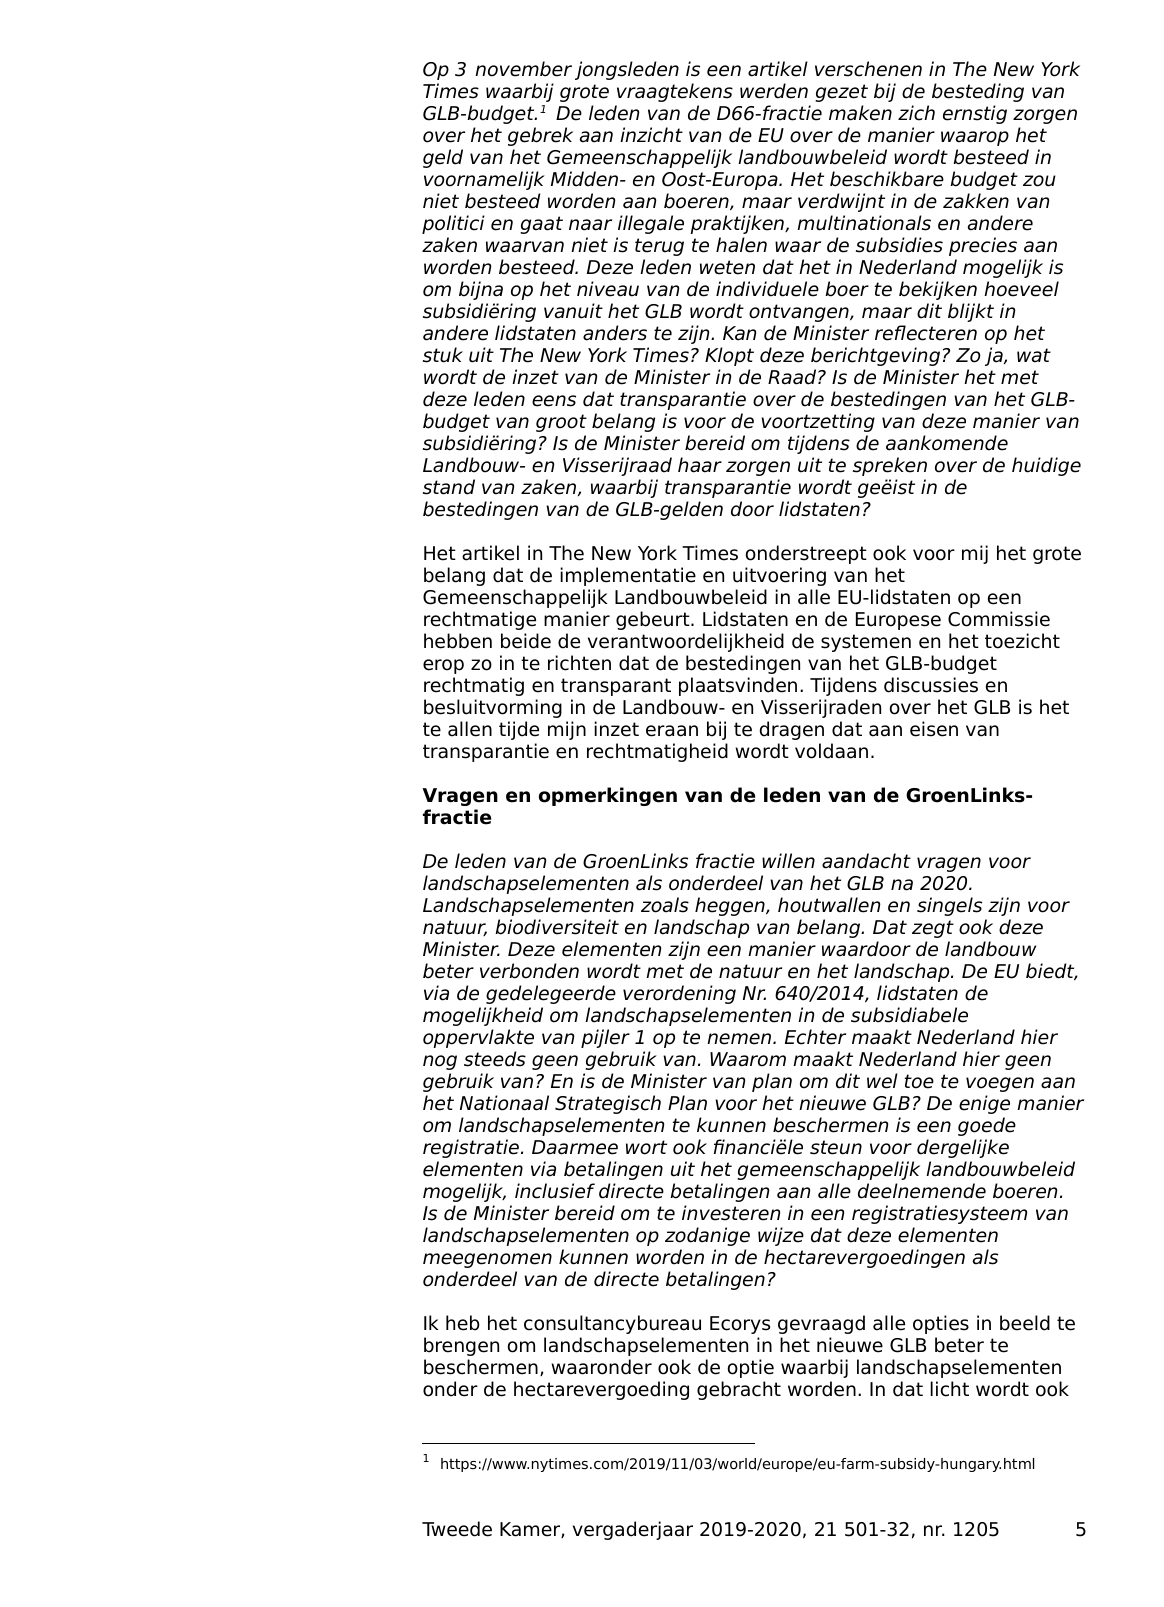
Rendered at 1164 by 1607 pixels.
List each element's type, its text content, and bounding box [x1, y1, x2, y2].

text https://www.nytimes.com/2019/11/03/world/europe/eu-farm-subsidy-hungary.html [422, 1452, 1087, 1474]
text Ik heb het consultancybureau Ecorys gevraagd alle opties in beeld te brengen om landschapselementen in het nieuwe GLB beter te beschermen, waaronder ook de optie waarbij landschapselementen onder de hectarevergoeding gebracht worden. In dat licht wordt ook [422, 1313, 1087, 1401]
subtitle Vragen en opmerkingen van de leden van de GroenLinks-fractie [422, 785, 1087, 829]
text Op 3 november jongsleden is een artikel verschenen in The New York Times waarbij grote vraagtekens werden gezet bij de besteding van GLB-budget. De leden van de D66-fractie maken zich ernstig zorgen over het gebrek aan inzicht van de EU over de manier waarop het geld van het Gemeenschappelijk landbouwbeleid wordt besteed in voornamelijk Midden- en Oost-Europa. Het beschikbare budget zou niet besteed worden aan boeren, maar verdwijnt in de zakken van politici en gaat naar illegale praktijken, multinationals en andere zaken waarvan niet is terug te halen waar de subsidies precies aan worden besteed. Deze leden weten dat het in Nederland mogelijk is om bijna op het niveau van de individuele boer te bekijken hoeveel subsidiëring vanuit het GLB wordt ontvangen, maar dit blijkt in andere lidstaten anders te zijn. Kan de Minister reflecteren op het stuk uit The New York Times? Klopt deze berichtgeving? Zo ja, wat wordt de inzet van de Minister in de Raad? Is de Minister het met deze leden eens dat transparantie over de bestedingen van het GLB-budget van groot belang is voor de voortzetting van deze manier van subsidiëring? Is de Minister bereid om tijdens de aankomende Landbouw- en Visserijraad haar zorgen uit te spreken over de huidige stand van zaken, waarbij transparantie wordt geëist in de bestedingen van de GLB-gelden door lidstaten? [422, 59, 1087, 521]
text Het artikel in The New York Times onderstreept ook voor mij het grote belang dat de implementatie en uitvoering van het Gemeenschappelijk Landbouwbeleid in alle EU-lidstaten op een rechtmatige manier gebeurt. Lidstaten en de Europese Commissie hebben beide de verantwoordelijkheid de systemen en het toezicht erop zo in te richten dat de bestedingen van het GLB-budget rechtmatig en transparant plaatsvinden. Tijdens discussies en besluitvorming in de Landbouw- en Visserijraden over het GLB is het te allen tijde mijn inzet eraan bij te dragen dat aan eisen van transparantie en rechtmatigheid wordt voldaan. [422, 543, 1087, 763]
text De leden van de GroenLinks fractie willen aandacht vragen voor landschapselementen als onderdeel van het GLB na 2020. Landschapselementen zoals heggen, houtwallen en singels zijn voor natuur, biodiversiteit en landschap van belang. Dat zegt ook deze Minister. Deze elementen zijn een manier waardoor de landbouw beter verbonden wordt met de natuur en het landschap. De EU biedt, via de gedelegeerde verordening Nr. 640/2014, lidstaten de mogelijkheid om landschapselementen in de subsidiabele oppervlakte van pijler 1 op te nemen. Echter maakt Nederland hier nog steeds geen gebruik van. Waarom maakt Nederland hier geen gebruik van? En is de Minister van plan om dit wel toe te voegen aan het Nationaal Strategisch Plan voor het nieuwe GLB? De enige manier om landschapselementen te kunnen beschermen is een goede registratie. Daarmee wort ook financiële steun voor dergelijke elementen via betalingen uit het gemeenschappelijk landbouwbeleid mogelijk, inclusief directe betalingen aan alle deelnemende boeren. Is de Minister bereid om te investeren in een registratiesysteem van landschapselementen op zodanige wijze dat deze elementen meegenomen kunnen worden in de hectarevergoedingen als onderdeel van de directe betalingen? [422, 851, 1087, 1291]
